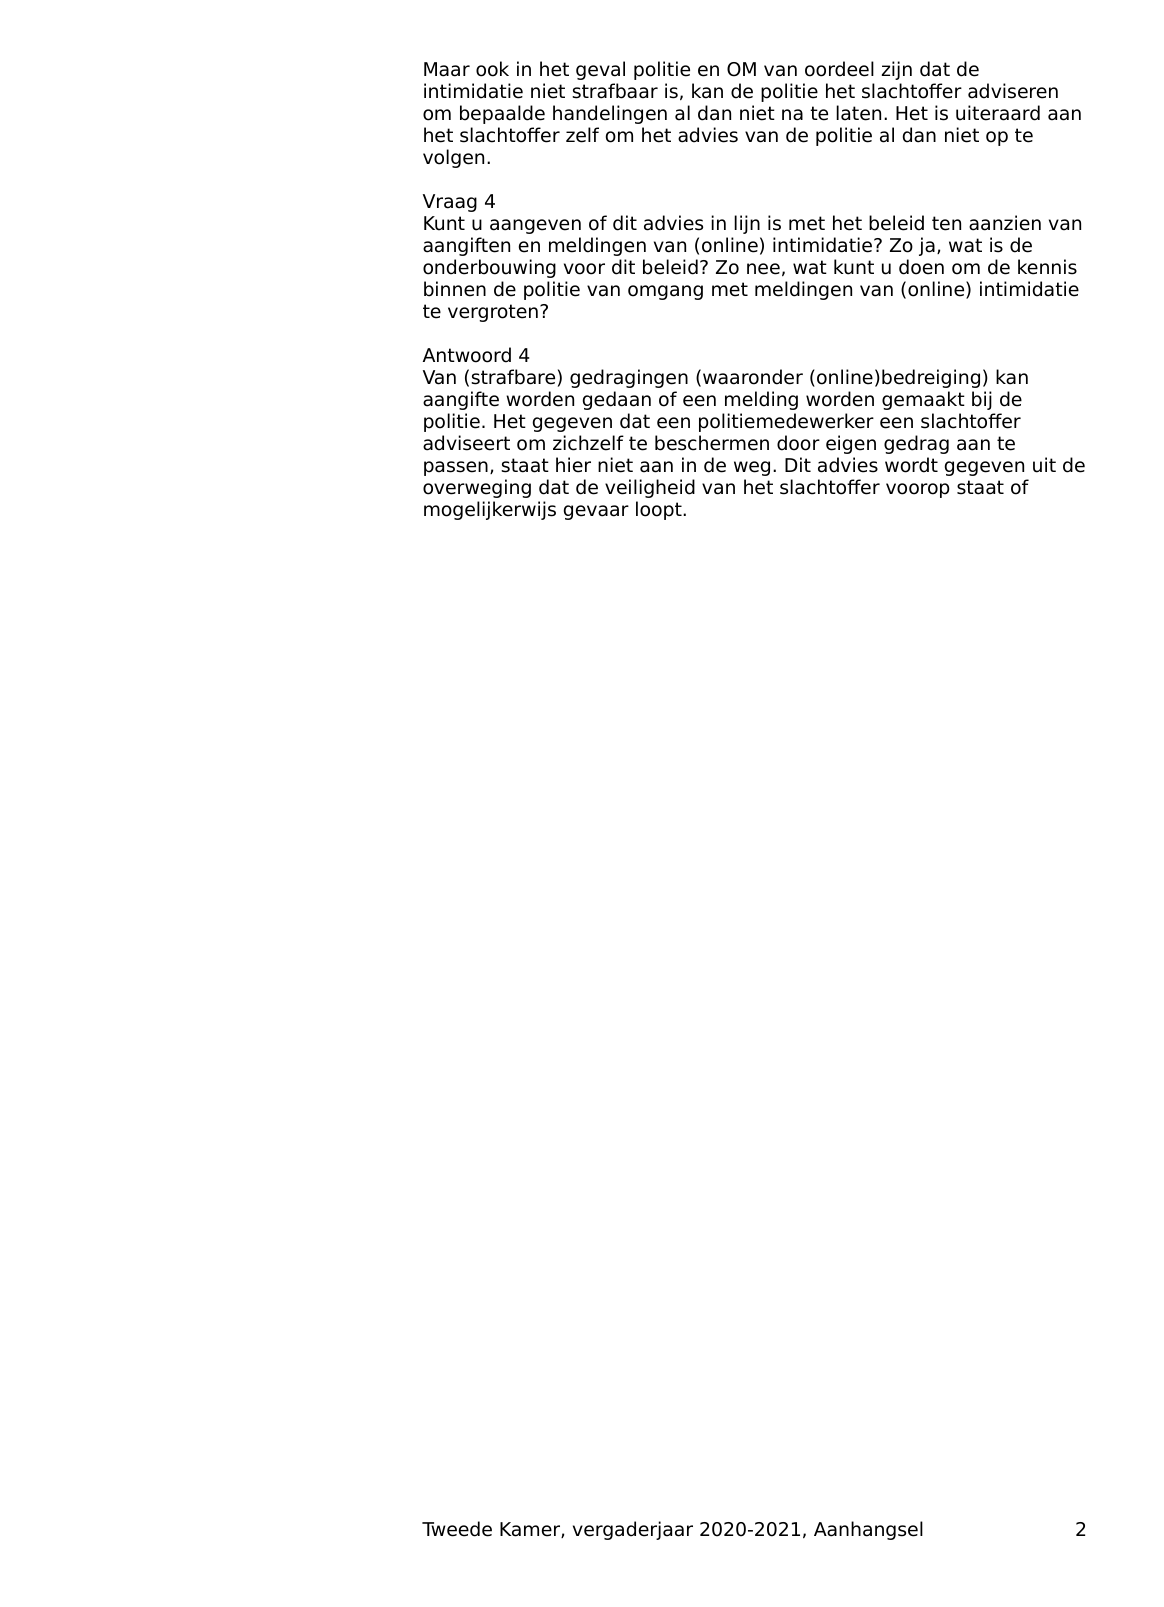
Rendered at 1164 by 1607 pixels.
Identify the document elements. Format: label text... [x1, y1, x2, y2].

text Vraag 4 [422, 191, 1087, 213]
text Van (strafbare) gedragingen (waaronder (online)bedreiging) kan aangifte worden gedaan of een melding worden gemaakt bij de politie. Het gegeven dat een politiemedewerker een slachtoffer adviseert om zichzelf te beschermen door eigen gedrag aan te passen, staat hier niet aan in de weg. Dit advies wordt gegeven uit de overweging dat de veiligheid van het slachtoffer voorop staat of mogelijkerwijs gevaar loopt. [422, 367, 1087, 521]
text Kunt u aangeven of dit advies in lijn is met het beleid ten aanzien van aangiften en meldingen van (online) intimidatie? Zo ja, wat is de onderbouwing voor dit beleid? Zo nee, wat kunt u doen om de kennis binnen de politie van omgang met meldingen van (online) intimidatie te vergroten? [422, 213, 1087, 323]
text Maar ook in het geval politie en OM van oordeel zijn dat de intimidatie niet strafbaar is, kan de politie het slachtoffer adviseren om bepaalde handelingen al dan niet na te laten. Het is uiteraard aan het slachtoffer zelf om het advies van de politie al dan niet op te volgen. [422, 59, 1087, 169]
text Antwoord 4 [422, 345, 1087, 367]
